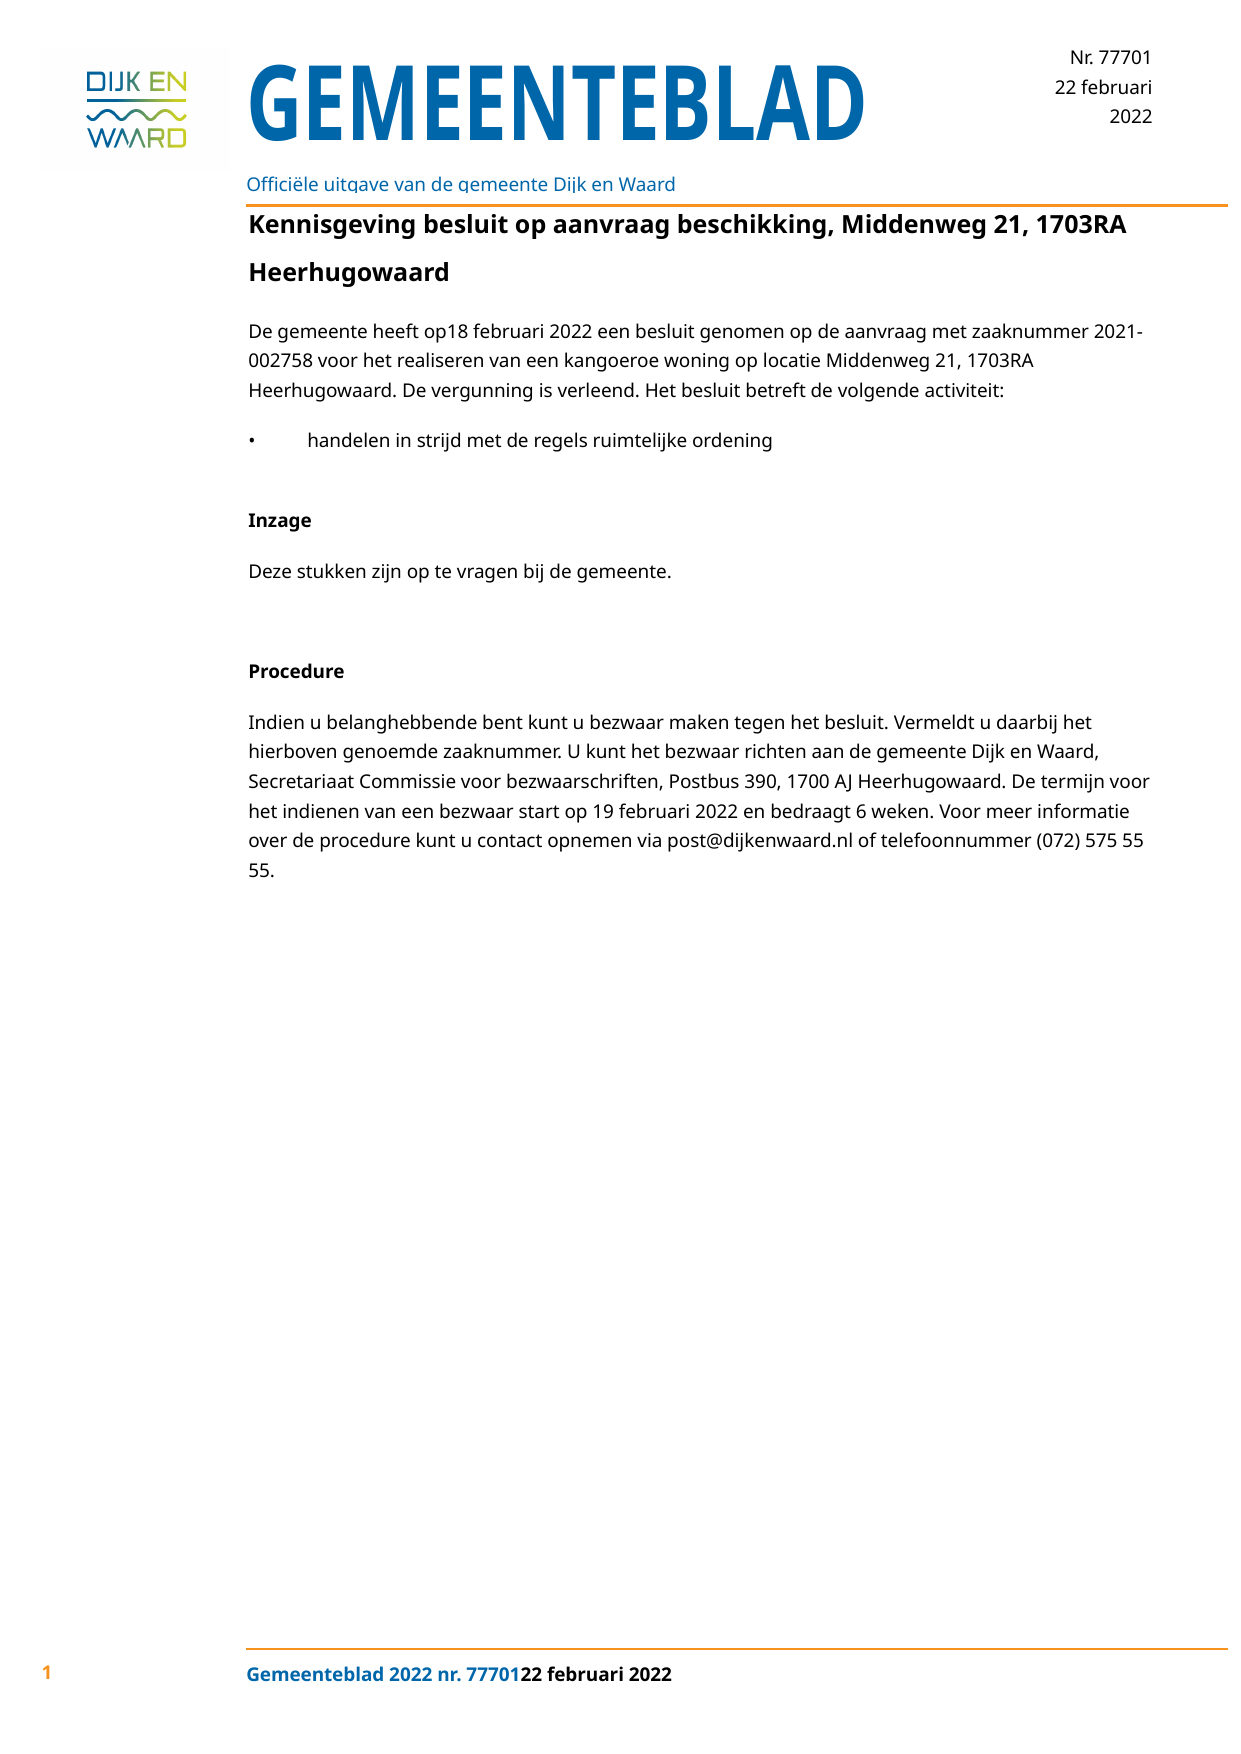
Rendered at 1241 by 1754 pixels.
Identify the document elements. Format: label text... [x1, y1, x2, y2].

text De gemeente heeft op18 februari 2022 een besluit genomen op de aanvraag met zaaknummer 2021-002758 voor het realiseren van een kangoeroe woning op locatie Middenweg 21, 1703RA Heerhugowaard. De vergunning is verleend. Het besluit betreft de volgende activiteit: [248, 318, 1152, 403]
text Kennisgeving besluit op aanvraag beschikking, Middenweg 21, 1703RA Heerhugowaard [248, 207, 1152, 288]
list handelen in strijd met de regels ruimtelijke ordening [248, 427, 1152, 453]
text Inzage [248, 507, 1152, 533]
picture [41, 47, 231, 172]
text Procedure [248, 659, 1152, 684]
text Deze stukken zijn op te vragen bij de gemeente. [248, 558, 1152, 584]
text Indien u belanghebbende bent kunt u bezwaar maken tegen het besluit. Vermeldt u daarbij het hierboven genoemde zaaknummer. U kunt het bezwaar richten aan de gemeente Dijk en Waard, Secretariaat Commissie voor bezwaarschriften, Postbus 390, 1700 AJ Heerhugowaard. De termijn voor het indienen van een bezwaar start op 19 februari 2022 en bedraagt 6 weken. Voor meer informatie over de procedure kunt u contact opnemen via post@dijkenwaard.nl of telefoonnummer (072) 575 55 55. [248, 709, 1152, 883]
